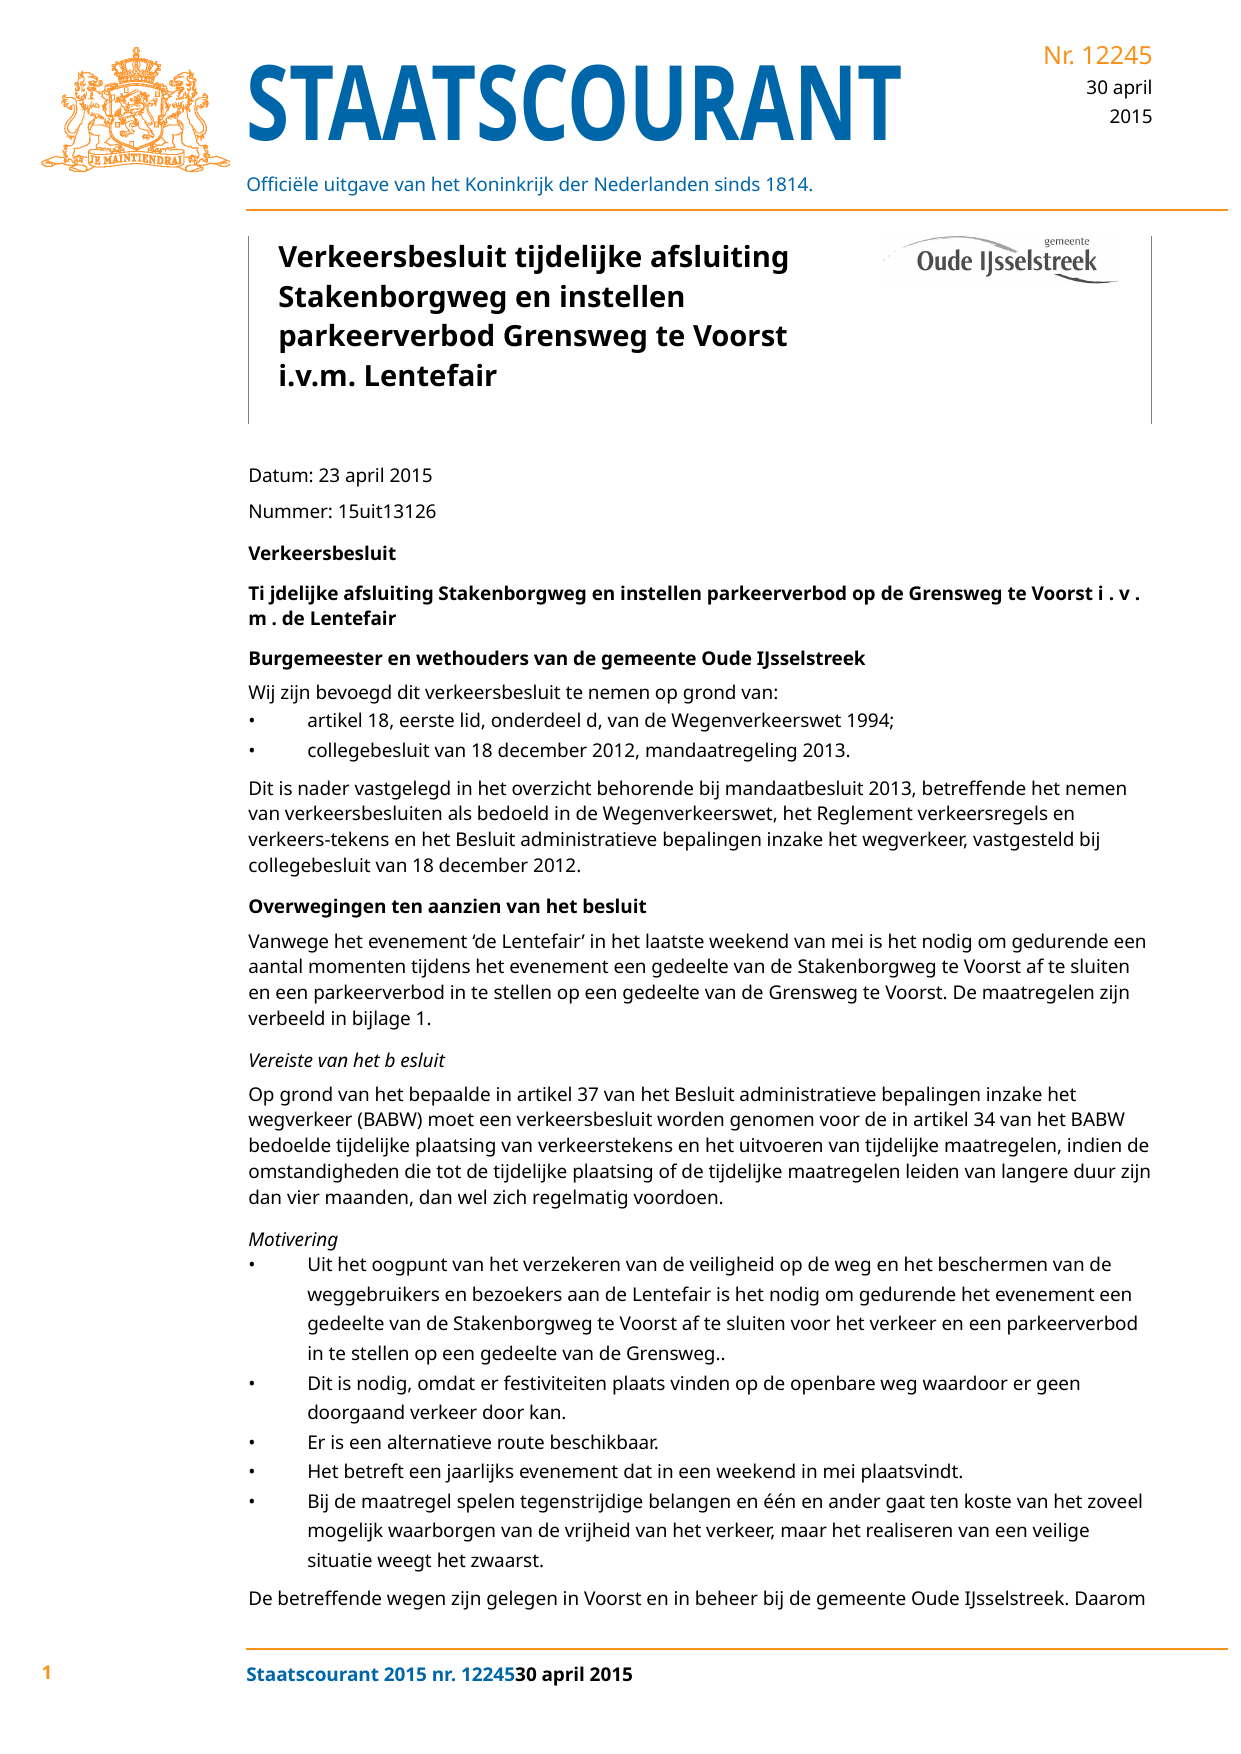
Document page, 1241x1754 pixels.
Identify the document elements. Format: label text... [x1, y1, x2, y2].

list Uit het oogpunt van het verzekeren van de veiligheid op de weg en het beschermen van de weggebruikers en bezoekers aan de Lentefair is het nodig om gedurende het evenement een gedeelte van de Stakenborgweg te Voorst af te sluiten voor het verkeer en een parkeerverbod in te stellen op een gedeelte van de Grensweg.. [248, 1251, 1152, 1366]
list Er is een alternatieve route beschikbaar. [248, 1429, 1152, 1455]
text Verkeersbesluit [248, 541, 1152, 566]
picture [882, 236, 1119, 284]
text De betreffende wegen zijn gelegen in Voorst en in beheer bij de gemeente Oude IJsselstreek. Daarom [248, 1585, 1152, 1611]
list Het betreft een jaarlijks evenement dat in een weekend in mei plaatsvindt. [248, 1458, 1152, 1484]
text Vanwege het evenement ‘de Lentefair’ in het laatste weekend van mei is het nodig om gedurende een aantal momenten tijdens het evenement een gedeelte van de Stakenborgweg te Voorst af te sluiten en een parkeerverbod in te stellen op een gedeelte van de Grensweg te Voorst. De maatregelen zijn verbeeld in bijlage 1. [248, 928, 1152, 1031]
table_header Verkeersbesluit tijdelijke afsluiting Stakenborgweg en instellen parkeerverbod Grensweg te Voorst i.v.m. Lentefair [249, 236, 850, 424]
list collegebesluit van 18 december 2012, mandaatregeling 2013. [248, 737, 1152, 762]
text Ti jdelijke afsluiting Stakenborgweg en instellen parkeerverbod op de Grensweg te Voorst i . v . m . de Lentefair [248, 580, 1152, 631]
text Datum: 23 april 2015 [248, 462, 1152, 488]
list Dit is nodig, omdat er festiviteiten plaats vinden op de openbare weg waardoor er geen doorgaand verkeer door kan. [248, 1370, 1152, 1425]
text Burgemeester en wethouders van de gemeente Oude IJsselstreek [248, 645, 1152, 671]
text Dit is nader vastgelegd in het overzicht behorende bij mandaatbesluit 2013, betreffende het nemen van verkeersbesluiten als bedoeld in de Wegenverkeerswet, het Reglement verkeersregels en verkeers-tekens en het Besluit administratieve bepalingen inzake het wegverkeer, vastgesteld bij collegebesluit van 18 december 2012. [248, 775, 1152, 878]
list artikel 18, eerste lid, onderdeel d, van de Wegenverkeerswet 1994; [248, 707, 1152, 733]
text Op grond van het bepaalde in artikel 37 van het Besluit administratieve bepalingen inzake het wegverkeer (BABW) moet een verkeersbesluit worden genomen voor de in artikel 34 van het BABW bedoelde tijdelijke plaatsing van verkeerstekens en het uitvoeren van tijdelijke maatregelen, indien de omstandigheden die tot de tijdelijke plaatsing of de tijdelijke maatregelen leiden van langere duur zijn dan vier maanden, dan wel zich regelmatig voordoen. [248, 1081, 1152, 1209]
picture [41, 47, 231, 172]
text Nummer: 15uit13126 [248, 499, 1152, 524]
list Bij de maatregel spelen tegenstrijdige belangen en één en ander gaat ten koste van het zoveel mogelijk waarborgen van de vrijheid van het verkeer, maar het realiseren van een veilige situatie weegt het zwaarst. [248, 1488, 1152, 1573]
text Vereiste van het b esluit [248, 1047, 1152, 1073]
text Motivering [248, 1226, 1152, 1251]
text Overwegingen ten aanzien van het besluit [248, 894, 1152, 919]
text Wij zijn bevoegd dit verkeersbesluit te nemen op grond van: [248, 679, 1152, 704]
table_header [850, 236, 1151, 424]
